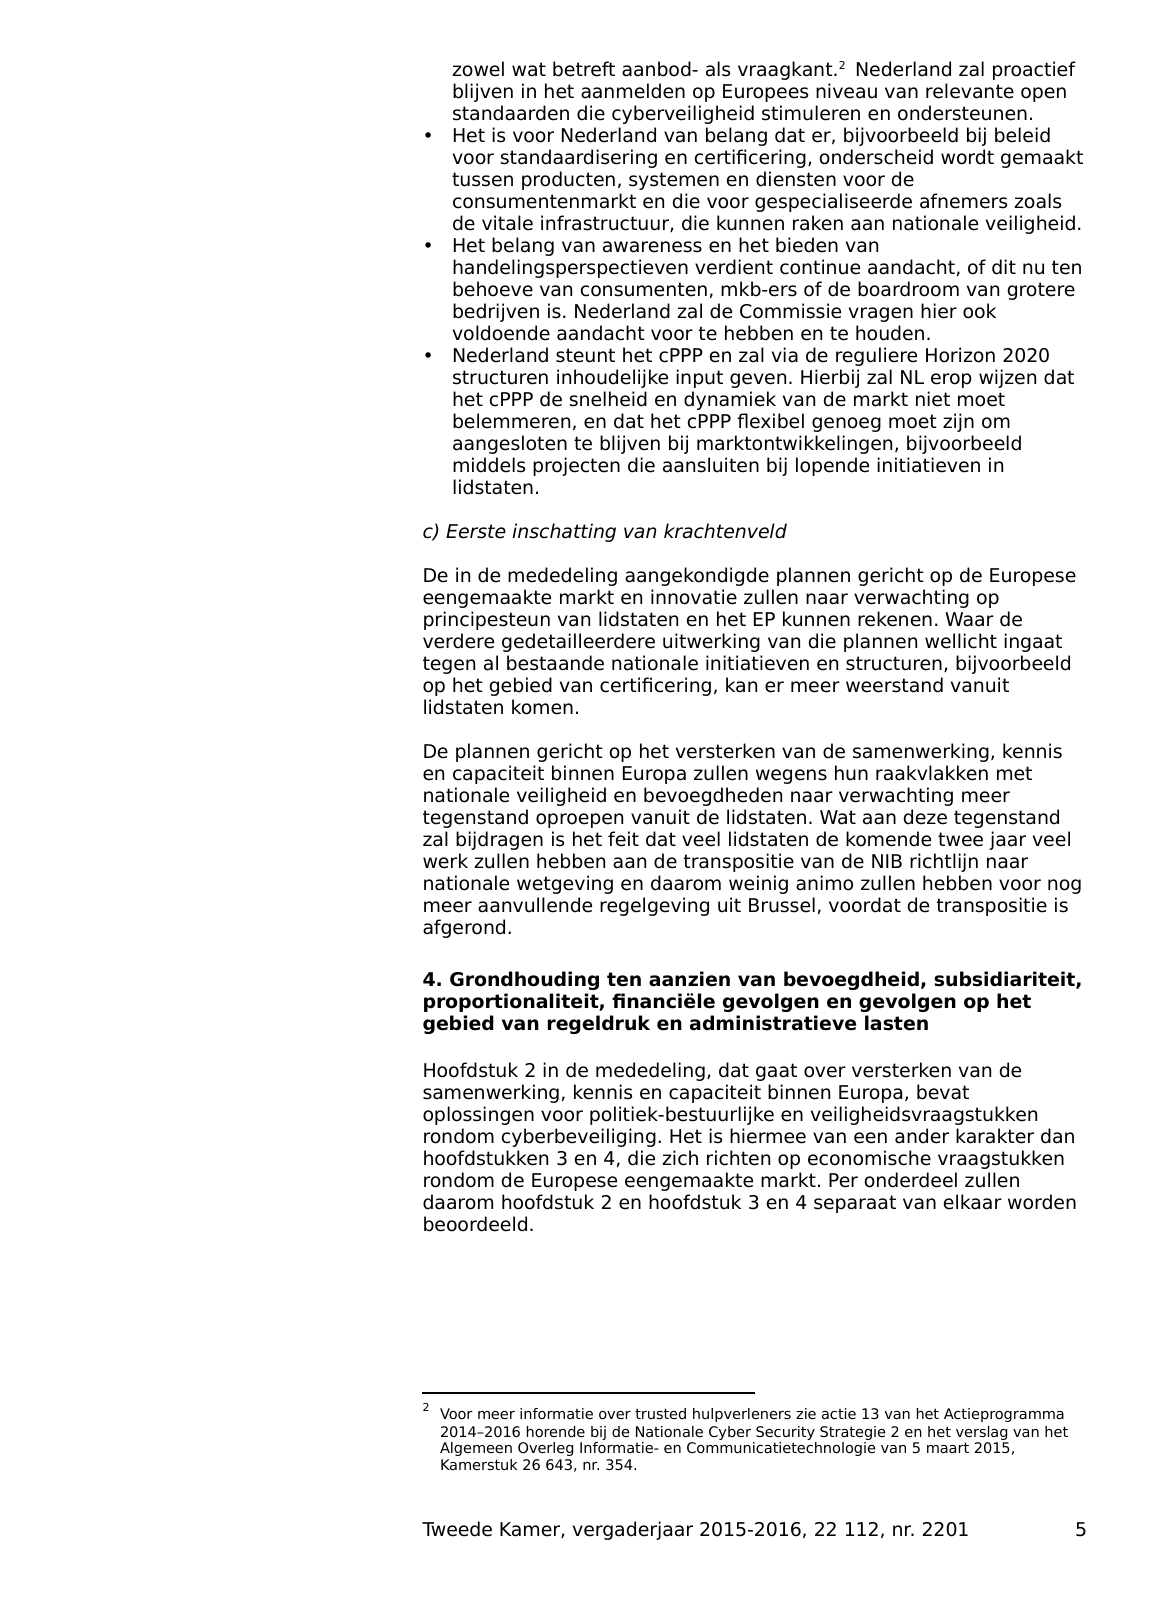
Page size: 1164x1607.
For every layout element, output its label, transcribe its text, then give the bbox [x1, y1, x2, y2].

text • Het is voor Nederland van belang dat er, bijvoorbeeld bij beleid voor standaardisering en certificering, onderscheid wordt gemaakt tussen producten, systemen en diensten voor de consumentenmarkt en die voor gespecialiseerde afnemers zoals de vitale infrastructuur, die kunnen raken aan nationale veiligheid. [422, 125, 1087, 235]
text zowel wat betreft aanbod- als vraagkant. Nederland zal proactief blijven in het aanmelden op Europees niveau van relevante open standaarden die cyberveiligheid stimuleren en ondersteunen. [422, 59, 1087, 125]
text Voor meer informatie over trusted hulpverleners zie actie 13 van het Actieprogramma 2014–2016 horende bij de Nationale Cyber Security Strategie 2 en het verslag van het Algemeen Overleg Informatie- en Communicatietechnologie van 5 maart 2015, Kamerstuk 26 643, nr. 354. [422, 1402, 1087, 1474]
text De in de mededeling aangekondigde plannen gericht op de Europese eengemaakte markt en innovatie zullen naar verwachting op principesteun van lidstaten en het EP kunnen rekenen. Waar de verdere gedetailleerdere uitwerking van die plannen wellicht ingaat tegen al bestaande nationale initiatieven en structuren, bijvoorbeeld op het gebied van certificering, kan er meer weerstand vanuit lidstaten komen. [422, 565, 1087, 719]
text • Nederland steunt het cPPP en zal via de reguliere Horizon 2020 structuren inhoudelijke input geven. Hierbij zal NL erop wijzen dat het cPPP de snelheid en dynamiek van de markt niet moet belemmeren, en dat het cPPP flexibel genoeg moet zijn om aangesloten te blijven bij marktontwikkelingen, bijvoorbeeld middels projecten die aansluiten bij lopende initiatieven in lidstaten. [422, 345, 1087, 499]
subtitle 4. Grondhouding ten aanzien van bevoegdheid, subsidiariteit, proportionaliteit, financiële gevolgen en gevolgen op het gebied van regeldruk en administratieve lasten [422, 969, 1087, 1035]
text • Het belang van awareness en het bieden van handelingsperspectieven verdient continue aandacht, of dit nu ten behoeve van consumenten, mkb-ers of de boardroom van grotere bedrijven is. Nederland zal de Commissie vragen hier ook voldoende aandacht voor te hebben en te houden. [422, 235, 1087, 345]
text De plannen gericht op het versterken van de samenwerking, kennis en capaciteit binnen Europa zullen wegens hun raakvlakken met nationale veiligheid en bevoegdheden naar verwachting meer tegenstand oproepen vanuit de lidstaten. Wat aan deze tegenstand zal bijdragen is het feit dat veel lidstaten de komende twee jaar veel werk zullen hebben aan de transpositie van de NIB richtlijn naar nationale wetgeving en daarom weinig animo zullen hebben voor nog meer aanvullende regelgeving uit Brussel, voordat de transpositie is afgerond. [422, 741, 1087, 939]
subtitle c) Eerste inschatting van krachtenveld [422, 521, 1087, 543]
text Hoofdstuk 2 in de mededeling, dat gaat over versterken van de samenwerking, kennis en capaciteit binnen Europa, bevat oplossingen voor politiek-bestuurlijke en veiligheidsvraagstukken rondom cyberbeveiliging. Het is hiermee van een ander karakter dan hoofdstukken 3 en 4, die zich richten op economische vraagstukken rondom de Europese eengemaakte markt. Per onderdeel zullen daarom hoofdstuk 2 en hoofdstuk 3 en 4 separaat van elkaar worden beoordeeld. [422, 1060, 1087, 1236]
